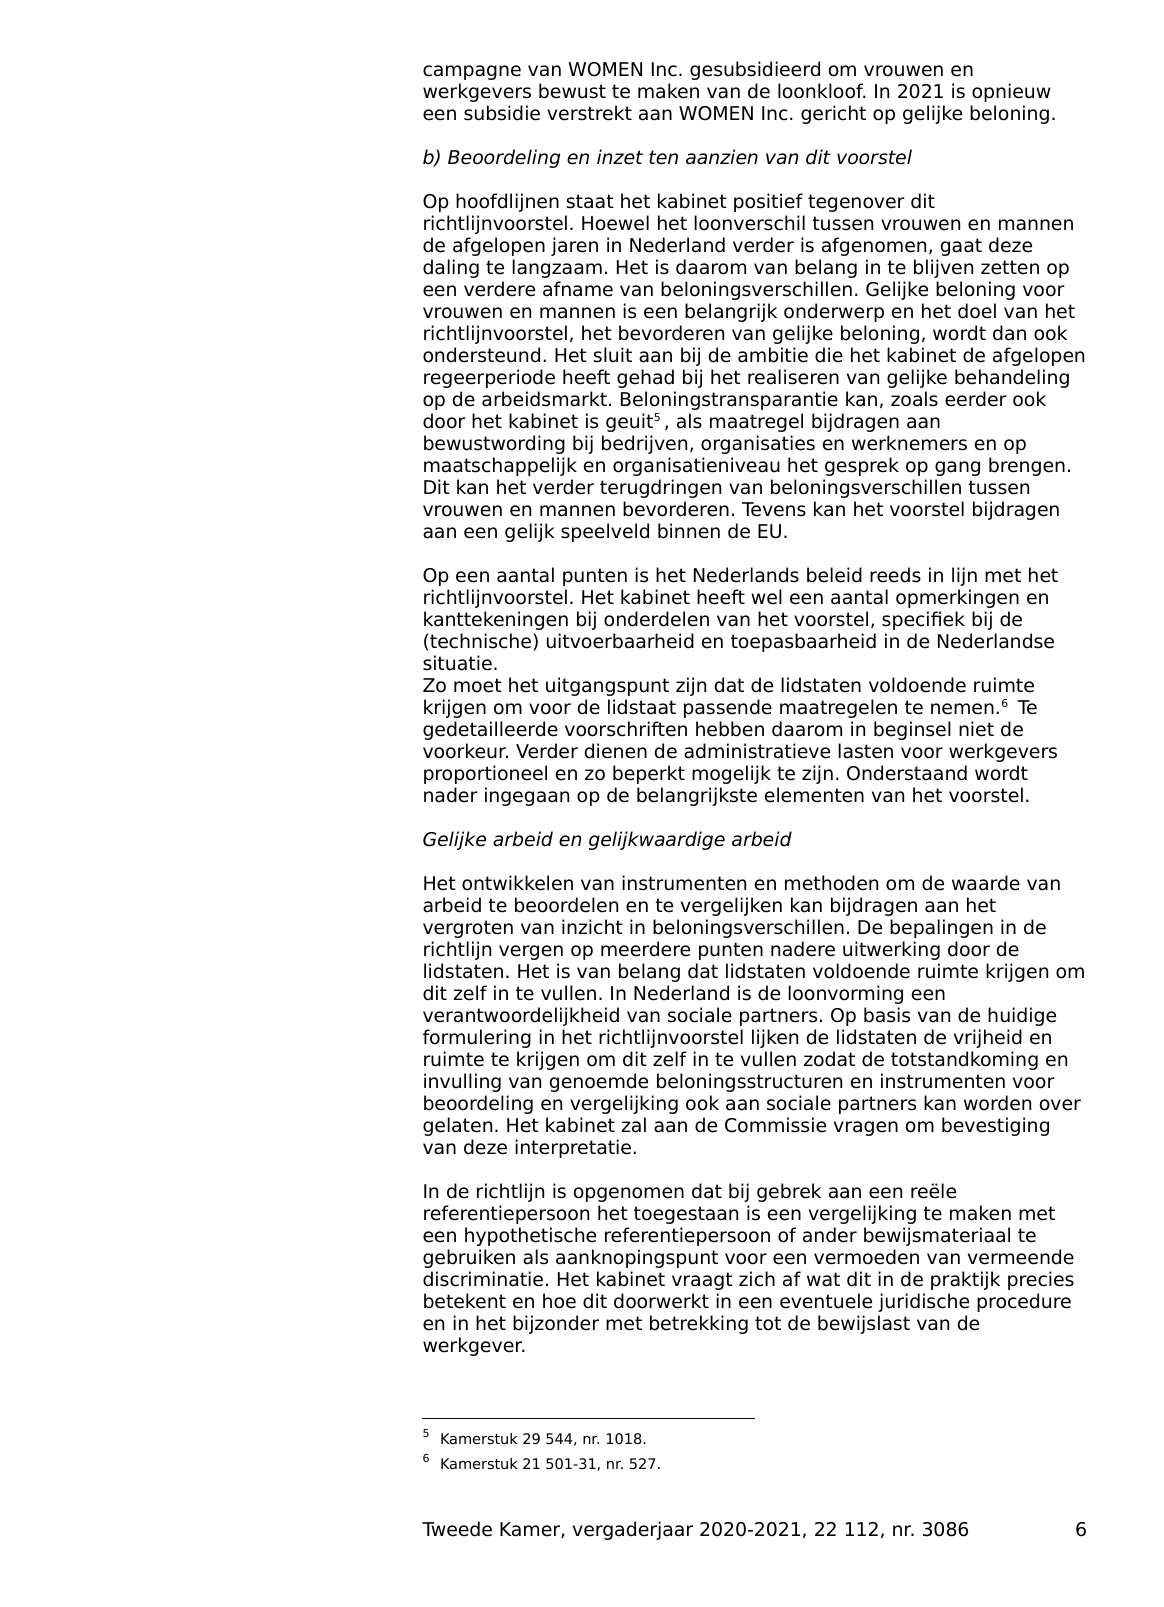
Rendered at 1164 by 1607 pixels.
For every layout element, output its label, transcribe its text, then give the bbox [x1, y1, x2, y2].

text campagne van WOMEN Inc. gesubsidieerd om vrouwen en werkgevers bewust te maken van de loonkloof. In 2021 is opnieuw een subsidie verstrekt aan WOMEN Inc. gericht op gelijke beloning. [422, 59, 1087, 125]
text Zo moet het uitgangspunt zijn dat de lidstaten voldoende ruimte krijgen om voor de lidstaat passende maatregelen te nemen. Te gedetailleerde voorschriften hebben daarom in beginsel niet de voorkeur. Verder dienen de administratieve lasten voor werkgevers proportioneel en zo beperkt mogelijk te zijn. Onderstaand wordt nader ingegaan op de belangrijkste elementen van het voorstel. [422, 675, 1087, 807]
subtitle Gelijke arbeid en gelijkwaardige arbeid [422, 829, 1087, 851]
text Kamerstuk 21 501-31, nr. 527. [422, 1452, 1087, 1474]
text Op een aantal punten is het Nederlands beleid reeds in lijn met het richtlijnvoorstel. Het kabinet heeft wel een aantal opmerkingen en kanttekeningen bij onderdelen van het voorstel, specifiek bij de (technische) uitvoerbaarheid en toepasbaarheid in de Nederlandse situatie. [422, 565, 1087, 675]
subtitle b) Beoordeling en inzet ten aanzien van dit voorstel [422, 147, 1087, 169]
text Kamerstuk 29 544, nr. 1018. [422, 1427, 1087, 1449]
text Op hoofdlijnen staat het kabinet positief tegenover dit richtlijnvoorstel. Hoewel het loonverschil tussen vrouwen en mannen de afgelopen jaren in Nederland verder is afgenomen, gaat deze daling te langzaam. Het is daarom van belang in te blijven zetten op een verdere afname van beloningsverschillen. Gelijke beloning voor vrouwen en mannen is een belangrijk onderwerp en het doel van het richtlijnvoorstel, het bevorderen van gelijke beloning, wordt dan ook ondersteund. Het sluit aan bij de ambitie die het kabinet de afgelopen regeerperiode heeft gehad bij het realiseren van gelijke behandeling op de arbeidsmarkt. Beloningstransparantie kan, zoals eerder ook door het kabinet is geuit, als maatregel bijdragen aan bewustwording bij bedrijven, organisaties en werknemers en op maatschappelijk en organisatieniveau het gesprek op gang brengen. Dit kan het verder terugdringen van beloningsverschillen tussen vrouwen en mannen bevorderen. Tevens kan het voorstel bijdragen aan een gelijk speelveld binnen de EU. [422, 191, 1087, 543]
text In de richtlijn is opgenomen dat bij gebrek aan een reële referentiepersoon het toegestaan is een vergelijking te maken met een hypothetische referentiepersoon of ander bewijsmateriaal te gebruiken als aanknopingspunt voor een vermoeden van vermeende discriminatie. Het kabinet vraagt zich af wat dit in de praktijk precies betekent en hoe dit doorwerkt in een eventuele juridische procedure en in het bijzonder met betrekking tot de bewijslast van de werkgever. [422, 1181, 1087, 1357]
text Het ontwikkelen van instrumenten en methoden om de waarde van arbeid te beoordelen en te vergelijken kan bijdragen aan het vergroten van inzicht in beloningsverschillen. De bepalingen in de richtlijn vergen op meerdere punten nadere uitwerking door de lidstaten. Het is van belang dat lidstaten voldoende ruimte krijgen om dit zelf in te vullen. In Nederland is de loonvorming een verantwoordelijkheid van sociale partners. Op basis van de huidige formulering in het richtlijnvoorstel lijken de lidstaten de vrijheid en ruimte te krijgen om dit zelf in te vullen zodat de totstandkoming en invulling van genoemde beloningsstructuren en instrumenten voor beoordeling en vergelijking ook aan sociale partners kan worden over gelaten. Het kabinet zal aan de Commissie vragen om bevestiging van deze interpretatie. [422, 873, 1087, 1159]
